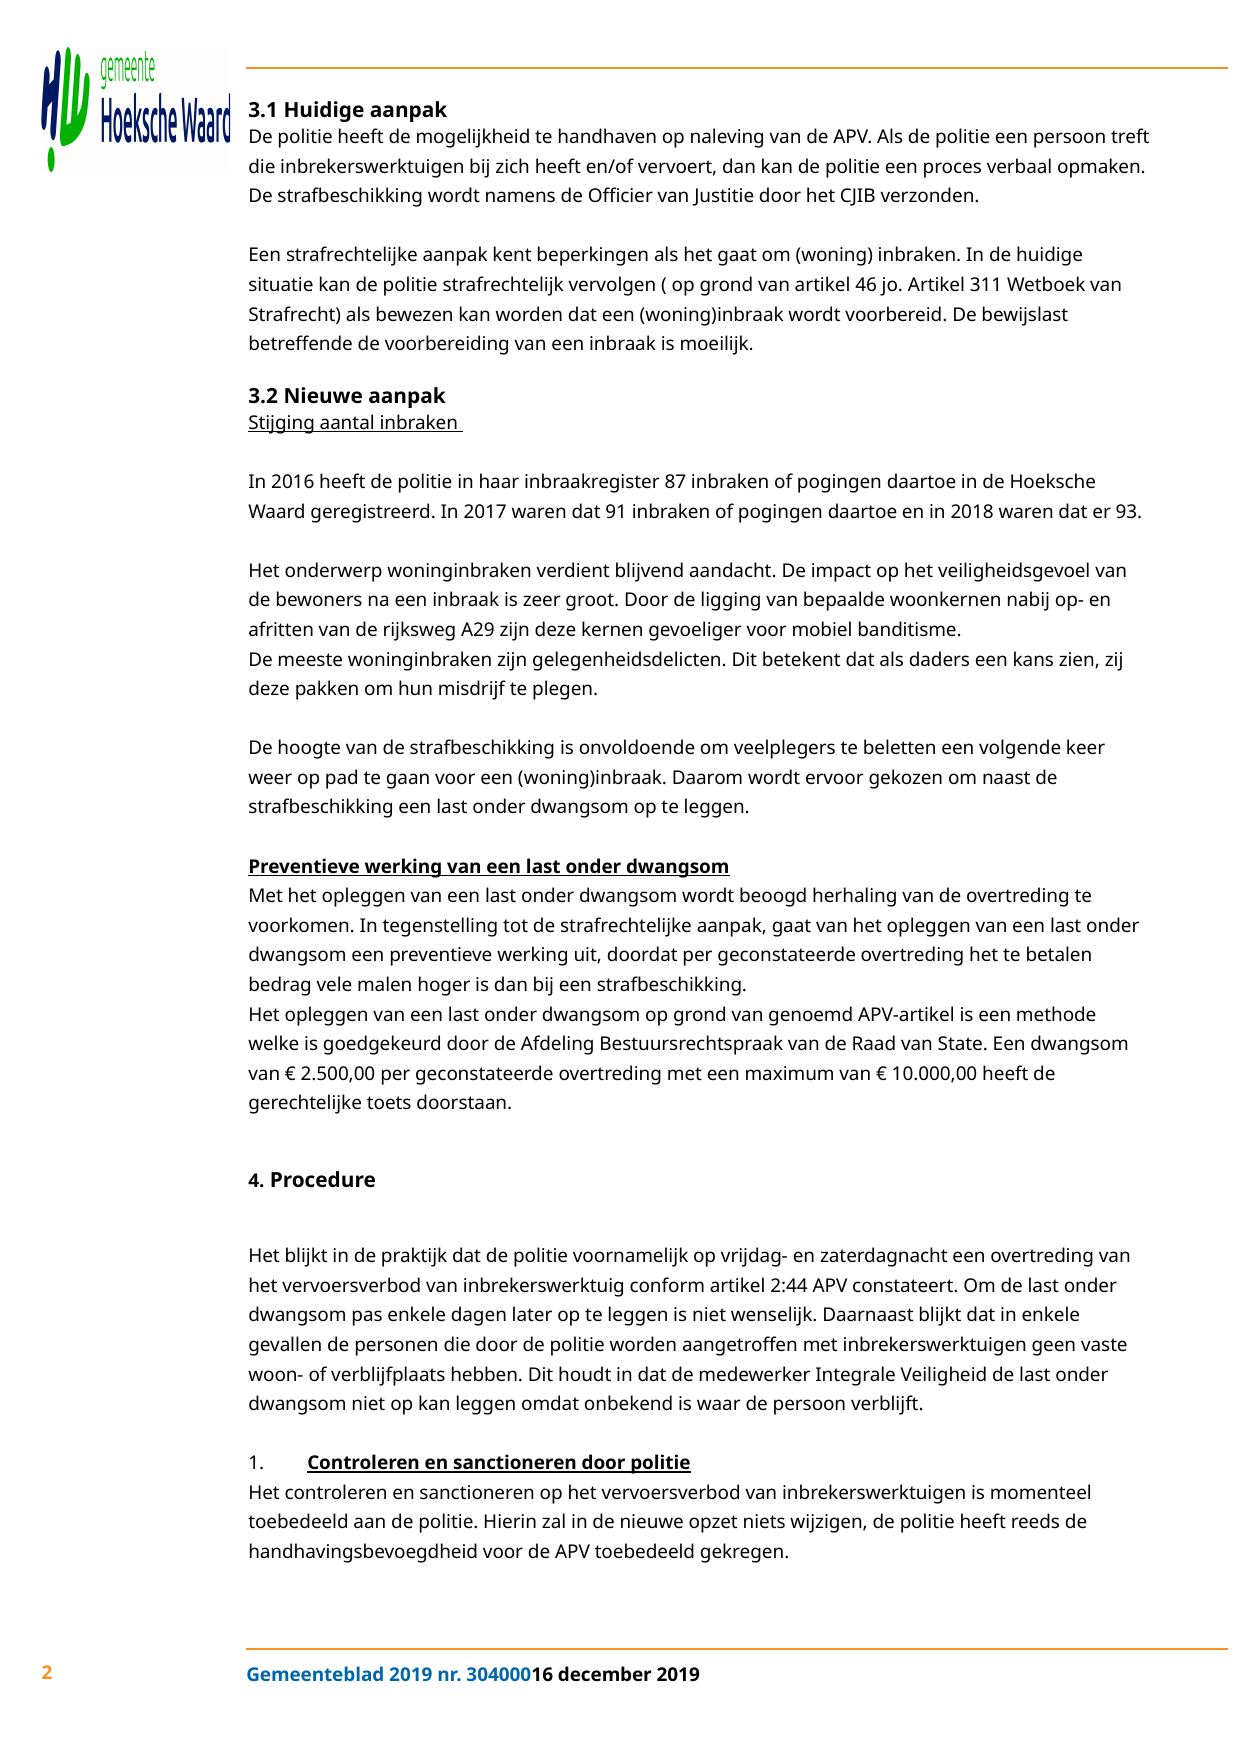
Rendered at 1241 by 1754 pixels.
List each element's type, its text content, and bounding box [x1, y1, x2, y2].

text Preventieve werking van een last onder dwangsom [248, 853, 1152, 879]
text Het onderwerp woninginbraken verdient blijvend aandacht. De impact op het veiligheidsgevoel van de bewoners na een inbraak is zeer groot. Door de ligging van bepaalde woonkernen nabij op- en afritten van de rijksweg A29 zijn deze kernen gevoeliger voor mobiel banditisme. [248, 557, 1152, 642]
text Het controleren en sanctioneren op het vervoersverbod van inbrekerswerktuigen is momenteel toebedeeld aan de politie. Hierin zal in de nieuwe opzet niets wijzigen, de politie heeft reeds de handhavingsbevoegdheid voor de APV toebedeeld gekregen. [248, 1479, 1152, 1564]
text De hoogte van de strafbeschikking is onvoldoende om veelplegers te beletten een volgende keer weer op pad te gaan voor een (woning)inbraak. Daarom wordt ervoor gekozen om naast de strafbeschikking een last onder dwangsom op te leggen. [248, 734, 1152, 819]
list Controleren en sanctioneren door politie [248, 1449, 1152, 1475]
text De meeste woninginbraken zijn gelegenheidsdelicten. Dit betekent dat als daders een kans zien, zij deze pakken om hun misdrijf te plegen. [248, 646, 1152, 701]
text 3.2 Nieuwe aanpak [248, 381, 1152, 409]
text Het blijkt in de praktijk dat de politie voornamelijk op vrijdag- en zaterdagnacht een overtreding van het vervoersverbod van inbrekerswerktuig conform artikel 2:44 APV constateert. Om de last onder dwangsom pas enkele dagen later op te leggen is niet wenselijk. Daarnaast blijkt dat in enkele gevallen de personen die door de politie worden aangetroffen met inbrekerswerktuigen geen vaste woon- of verblijfplaats hebben. Dit houdt in dat de medewerker Integrale Veiligheid de last onder dwangsom niet op kan leggen omdat onbekend is waar de persoon verblijft. [248, 1242, 1152, 1416]
text Het opleggen van een last onder dwangsom op grond van genoemd APV-artikel is een methode welke is goedgekeurd door de Afdeling Bestuursrechtspraak van de Raad van State. Een dwangsom van € 2.500,00 per geconstateerde overtreding met een maximum van € 10.000,00 heeft de gerechtelijke toets doorstaan. [248, 1001, 1152, 1115]
text Stijging aantal inbraken [248, 409, 1152, 435]
text De politie heeft de mogelijkheid te handhaven op naleving van de APV. Als de politie een persoon treft die inbrekerswerktuigen bij zich heeft en/of vervoert, dan kan de politie een proces verbaal opmaken. De strafbeschikking wordt namens de Officier van Justitie door het CJIB verzonden. [248, 123, 1152, 208]
text 4. Procedure [248, 1165, 1152, 1193]
text Met het opleggen van een last onder dwangsom wordt beoogd herhaling van de overtreding te voorkomen. In tegenstelling tot de strafrechtelijke aanpak, gaat van het opleggen van een last onder dwangsom een preventieve werking uit, doordat per geconstateerde overtreding het te betalen bedrag vele malen hoger is dan bij een strafbeschikking. [248, 882, 1152, 997]
text Een strafrechtelijke aanpak kent beperkingen als het gaat om (woning) inbraken. In de huidige situatie kan de politie strafrechtelijk vervolgen ( op grond van artikel 46 jo. Artikel 311 Wetboek van Strafrecht) als bewezen kan worden dat een (woning)inbraak wordt voorbereid. De bewijslast betreffende de voorbereiding van een inbraak is moeilijk. [248, 242, 1152, 356]
text In 2016 heeft de politie in haar inbraakregister 87 inbraken of pogingen daartoe in de Hoeksche Waard geregistreerd. In 2017 waren dat 91 inbraken of pogingen daartoe en in 2018 waren dat er 93. [248, 468, 1152, 524]
text 3.1 Huidige aanpak [248, 95, 1152, 123]
picture [41, 47, 231, 172]
